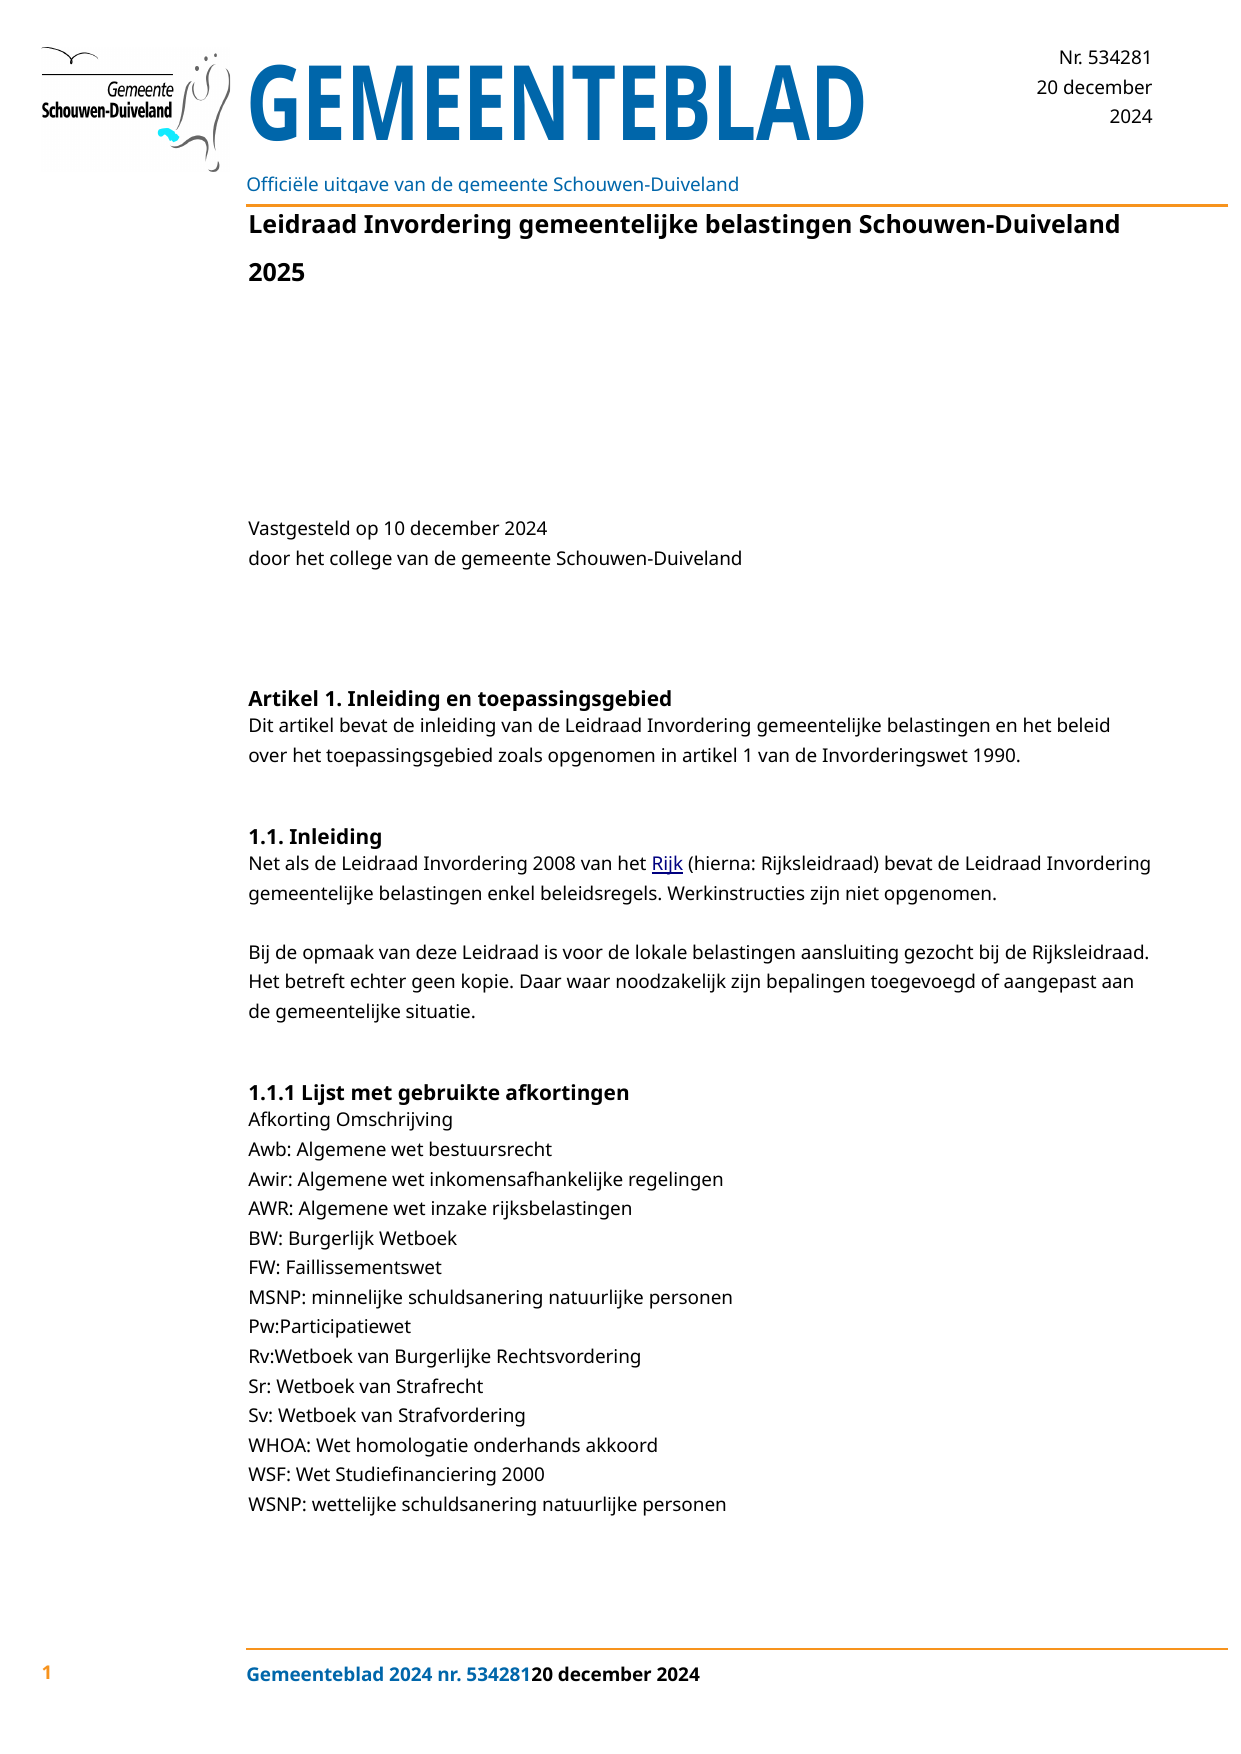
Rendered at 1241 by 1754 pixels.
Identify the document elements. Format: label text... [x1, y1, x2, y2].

text 1.1. Inleiding [248, 822, 1152, 850]
text Vastgesteld op 10 december 2024 [248, 515, 1152, 541]
text Net als de Leidraad Invordering 2008 van het Rijk (hierna: Rijksleidraad) bevat de Leidraad Invordering gemeentelijke belastingen enkel beleidsregels. Werkinstructies zijn niet opgenomen. [248, 850, 1152, 906]
text Awir: Algemene wet inkomensafhankelijke regelingen [248, 1166, 1152, 1192]
text Artikel 1. Inleiding en toepassingsgebied [248, 684, 1152, 712]
text Sr: Wetboek van Strafrecht [248, 1373, 1152, 1399]
text Dit artikel bevat de inleiding van de Leidraad Invordering gemeentelijke belastingen en het beleid over het toepassingsgebied zoals opgenomen in artikel 1 van de Invorderingswet 1990. [248, 712, 1152, 768]
picture [41, 47, 231, 172]
text Leidraad Invordering gemeentelijke belastingen Schouwen-Duiveland 2025 [248, 207, 1152, 288]
text MSNP: minnelijke schuldsanering natuurlijke personen [248, 1284, 1152, 1310]
text Pw:Participatiewet [248, 1314, 1152, 1339]
text WSF: Wet Studiefinanciering 2000 [248, 1462, 1152, 1487]
text 1.1.1 Lijst met gebruikte afkortingen [248, 1078, 1152, 1107]
text Sv: Wetboek van Strafvordering [248, 1402, 1152, 1428]
text Afkorting Omschrijving [248, 1107, 1152, 1132]
text Awb: Algemene wet bestuursrecht [248, 1136, 1152, 1162]
text Rv:Wetboek van Burgerlijke Rechtsvordering [248, 1343, 1152, 1369]
text BW: Burgerlijk Wetboek [248, 1225, 1152, 1251]
text door het college van de gemeente Schouwen-Duiveland [248, 545, 1152, 570]
text FW: Faillissementswet [248, 1254, 1152, 1280]
text AWR: Algemene wet inzake rijksbelastingen [248, 1195, 1152, 1221]
text Bij de opmaak van deze Leidraad is voor de lokale belastingen aansluiting gezocht bij de Rijksleidraad. Het betreft echter geen kopie. Daar waar noodzakelijk zijn bepalingen toegevoegd of aangepast aan de gemeentelijke situatie. [248, 939, 1152, 1024]
text WHOA: Wet homologatie onderhands akkoord [248, 1432, 1152, 1458]
text WSNP: wettelijke schuldsanering natuurlijke personen [248, 1491, 1152, 1517]
